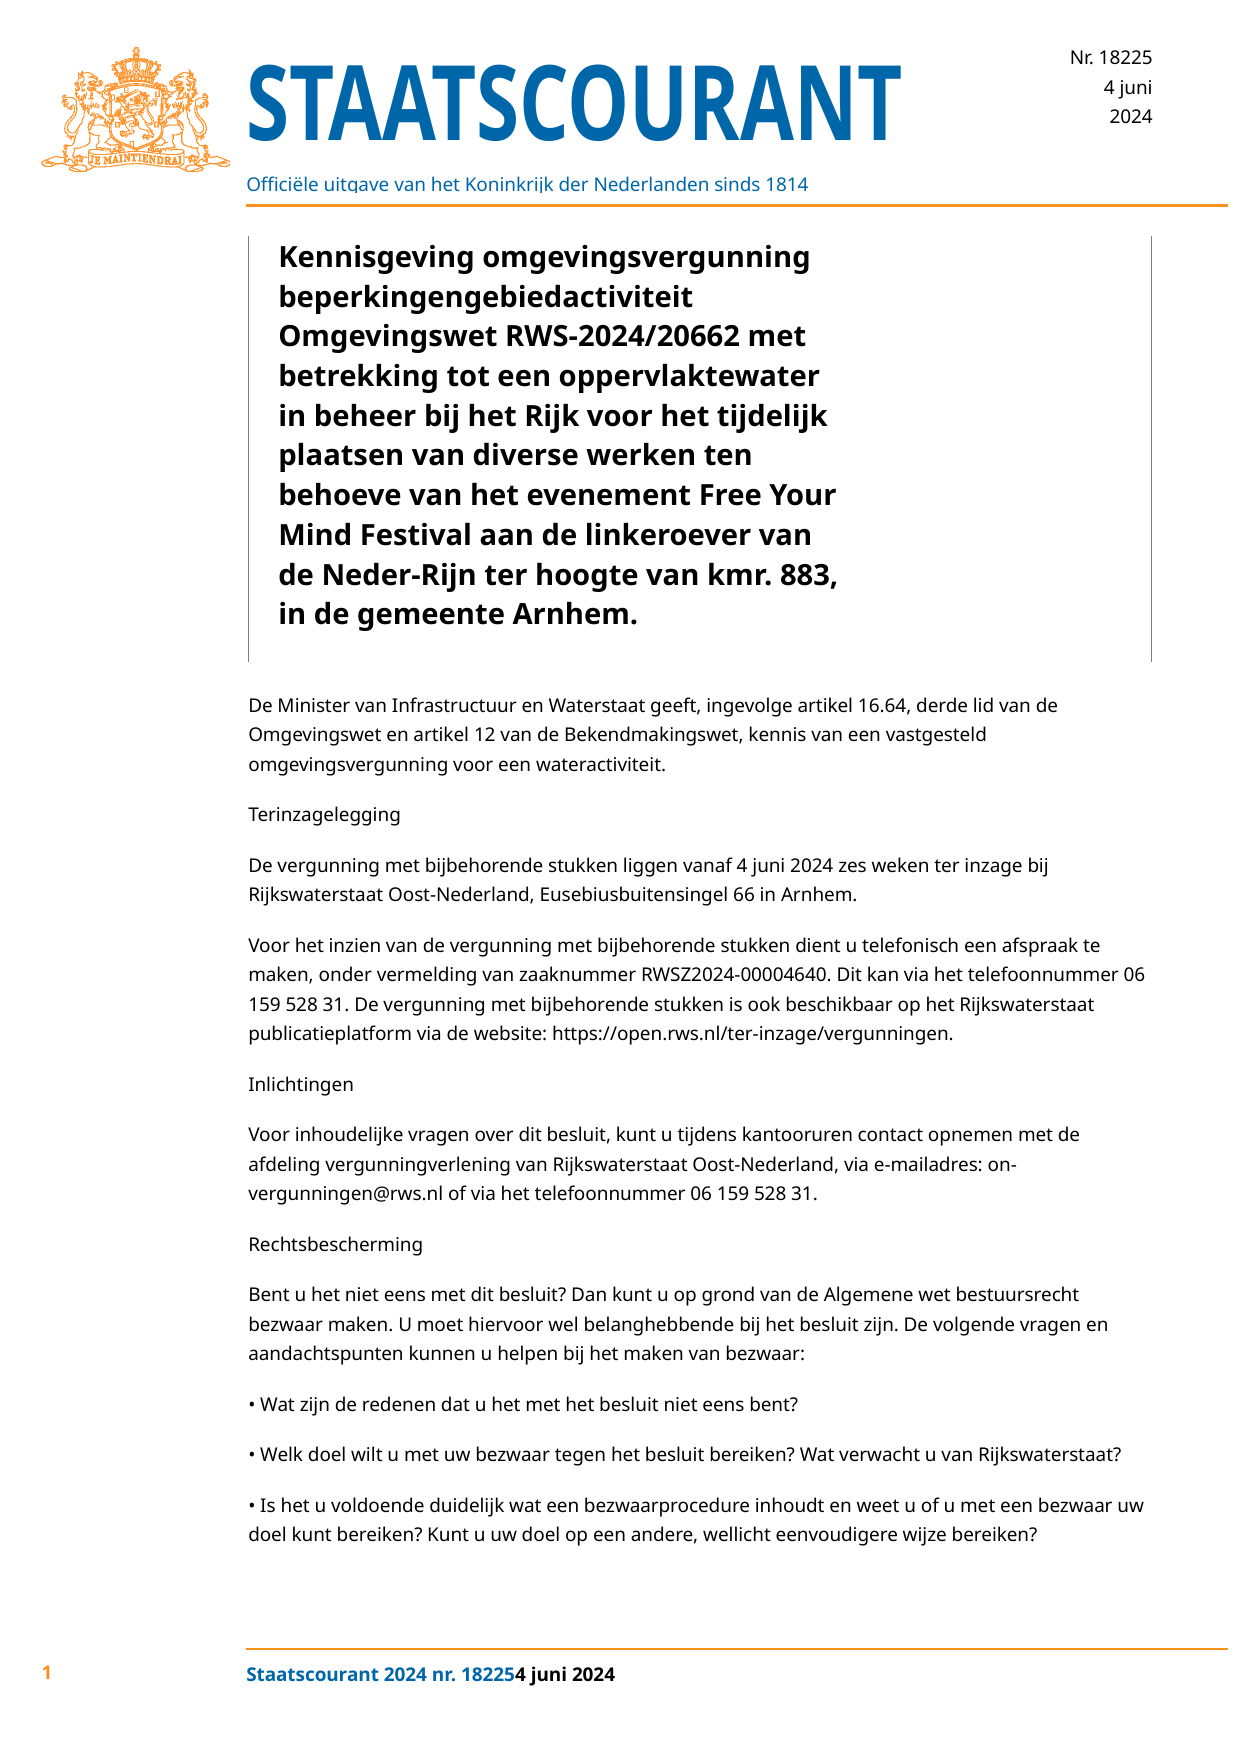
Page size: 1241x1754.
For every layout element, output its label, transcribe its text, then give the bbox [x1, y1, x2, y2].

text Voor het inzien van de vergunning met bijbehorende stukken dient u telefonisch een afspraak te maken, onder vermelding van zaaknummer RWSZ2024-00004640. Dit kan via het telefoonnummer 06 159 528 31. De vergunning met bijbehorende stukken is ook beschikbaar op het Rijkswaterstaat publicatieplatform via de website: https://open.rws.nl/ter-inzage/vergunningen. [248, 932, 1152, 1046]
text • Wat zijn de redenen dat u het met het besluit niet eens bent? [248, 1391, 1152, 1417]
picture [41, 47, 231, 172]
picture [912, 236, 1090, 414]
text Voor inhoudelijke vragen over dit besluit, kunt u tijdens kantooruren contact opnemen met de afdeling vergunningverlening van Rijkswaterstaat Oost-Nederland, via e-mailadres: on-vergunningen@rws.nl of via het telefoonnummer 06 159 528 31. [248, 1121, 1152, 1206]
text Inlichtingen [248, 1071, 1152, 1097]
table_header [850, 236, 912, 413]
text Rechtsbescherming [248, 1231, 1152, 1257]
text De vergunning met bijbehorende stukken liggen vanaf 4 juni 2024 zes weken ter inzage bij Rijkswaterstaat Oost-Nederland, Eusebiusbuitensingel 66 in Arnhem. [248, 852, 1152, 907]
table_header [850, 414, 1151, 662]
text • Welk doel wilt u met uw bezwaar tegen het besluit bereiken? Wat verwacht u van Rijkswaterstaat? [248, 1441, 1152, 1467]
table_header Kennisgeving omgevingsvergunning beperkingengebiedactiviteit Omgevingswet RWS-2024/20662 met betrekking tot een oppervlaktewater in beheer bij het Rijk voor het tijdelijk plaatsen van diverse werken ten behoeve van het evenement Free Your Mind Festival aan de linkeroever van de Neder-Rijn ter hoogte van kmr. 883, in de gemeente Arnhem. [249, 236, 850, 662]
text Terinzagelegging [248, 801, 1152, 827]
text • Is het u voldoende duidelijk wat een bezwaarprocedure inhoudt en weet u of u met een bezwaar uw doel kunt bereiken? Kunt u uw doel op een andere, wellicht eenvoudigere wijze bereiken? [248, 1492, 1152, 1547]
text Bent u het niet eens met dit besluit? Dan kunt u op grond van de Algemene wet bestuursrecht bezwaar maken. U moet hiervoor wel belanghebbende bij het besluit zijn. De volgende vragen en aandachtspunten kunnen u helpen bij het maken van bezwaar: [248, 1281, 1152, 1366]
table_header [1090, 236, 1151, 413]
text De Minister van Infrastructuur en Waterstaat geeft, ingevolge artikel 16.64, derde lid van de Omgevingswet en artikel 12 van de Bekendmakingswet, kennis van een vastgesteld omgevingsvergunning voor een wateractiviteit. [248, 692, 1152, 777]
